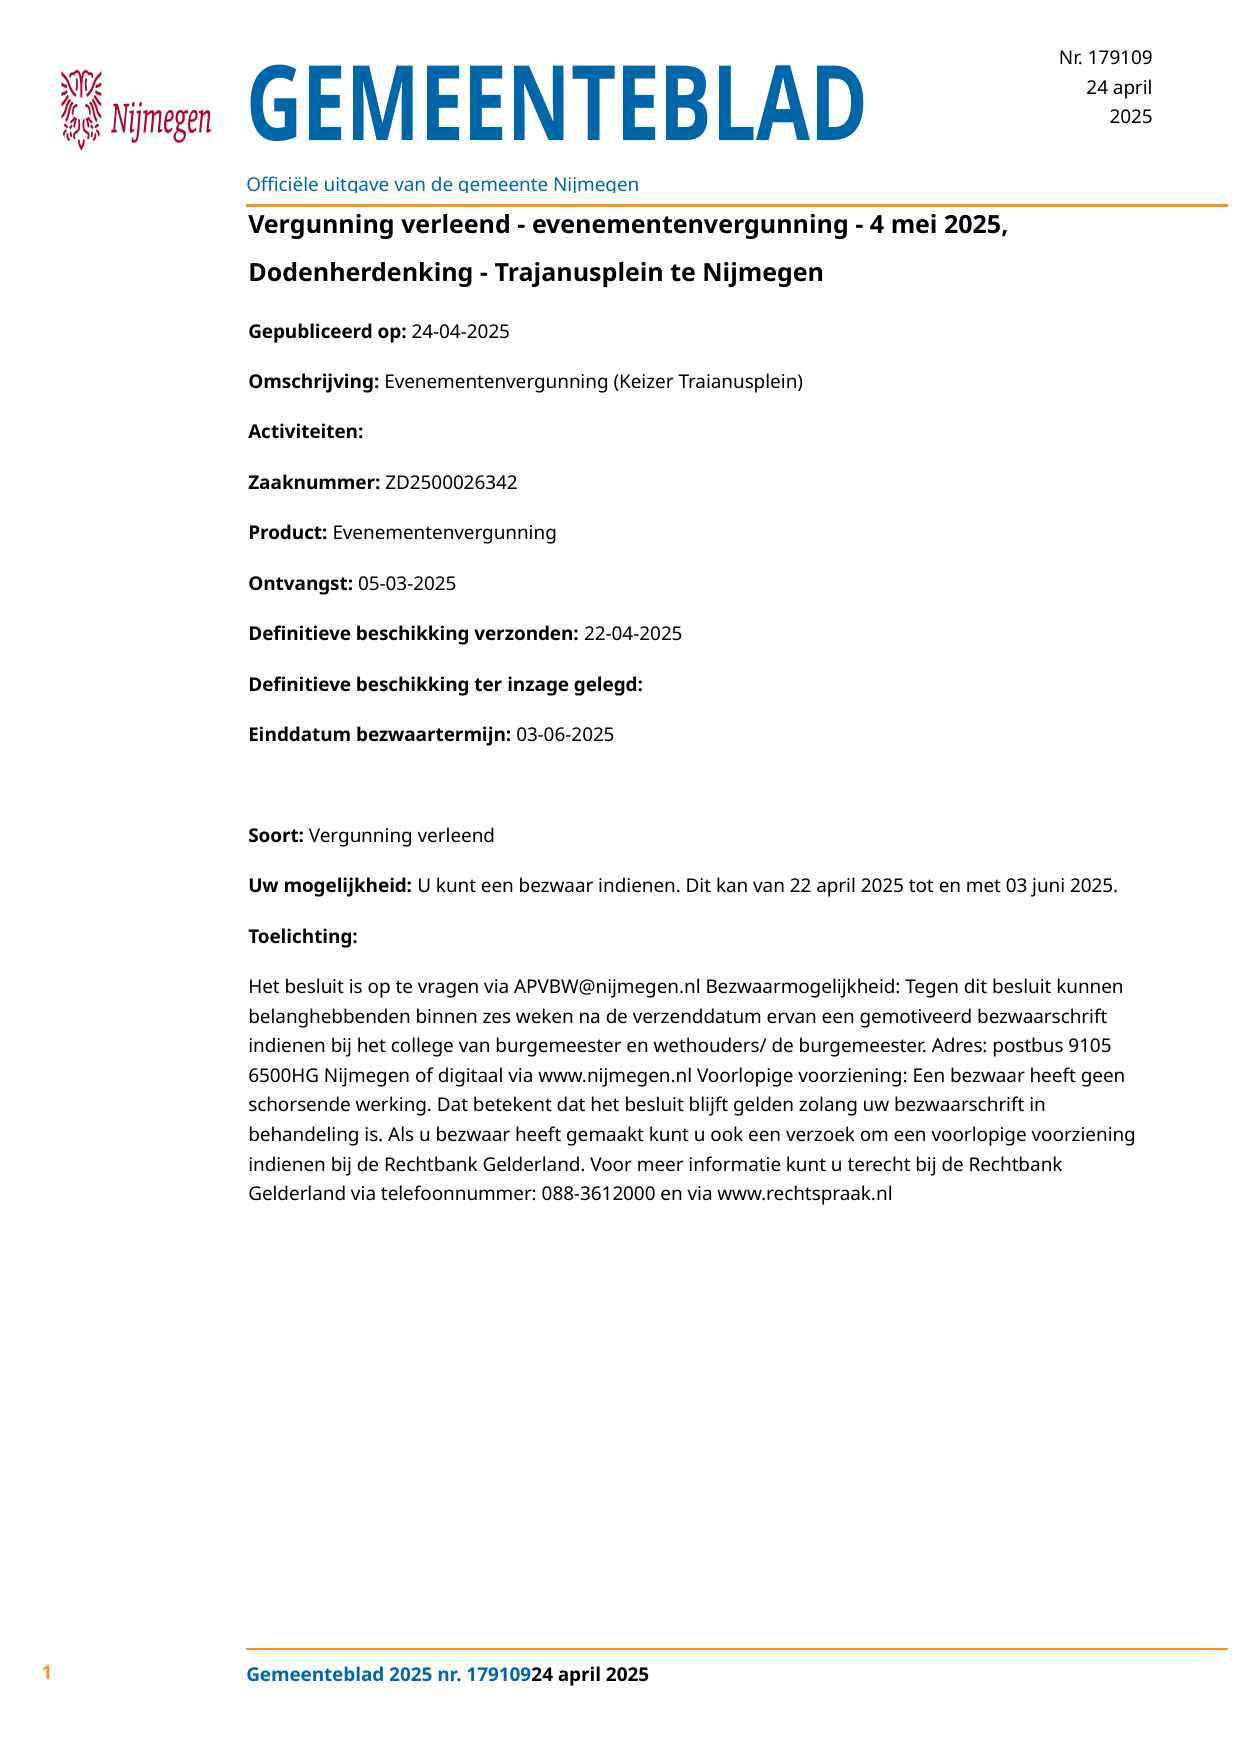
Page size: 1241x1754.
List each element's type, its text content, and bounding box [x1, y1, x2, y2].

text Gepubliceerd op: 24-04-2025 [248, 318, 1152, 344]
text Het besluit is op te vragen via APVBW@nijmegen.nl Bezwaarmogelijkheid: Tegen dit besluit kunnen belanghebbenden binnen zes weken na de verzenddatum ervan een gemotiveerd bezwaarschrift indienen bij het college van burgemeester en wethouders/ de burgemeester. Adres: postbus 9105 6500HG Nijmegen of digitaal via www.nijmegen.nl Voorlopige voorziening: Een bezwaar heeft geen schorsende werking. Dat betekent dat het besluit blijft gelden zolang uw bezwaarschrift in behandeling is. Als u bezwaar heeft gemaakt kunt u ook een verzoek om een voorlopige voorziening indienen bij de Rechtbank Gelderland. Voor meer informatie kunt u terecht bij de Rechtbank Gelderland via telefoonnummer: 088-3612000 en via www.rechtspraak.nl [248, 973, 1152, 1206]
text Definitieve beschikking verzonden: 22-04-2025 [248, 620, 1152, 646]
text Omschrijving: Evenementenvergunning (Keizer Traianusplein) [248, 368, 1152, 394]
text Einddatum bezwaartermijn: 03-06-2025 [248, 721, 1152, 747]
text Ontvangst: 05-03-2025 [248, 570, 1152, 596]
text Uw mogelijkheid: U kunt een bezwaar indienen. Dit kan van 22 april 2025 tot en met 03 juni 2025. [248, 872, 1152, 898]
picture [41, 47, 231, 172]
text Activiteiten: [248, 419, 1152, 444]
text Soort: Vergunning verleend [248, 822, 1152, 848]
text Vergunning verleend - evenementenvergunning - 4 mei 2025, Dodenherdenking - Trajanusplein te Nijmegen [248, 207, 1152, 288]
text Zaaknummer: ZD2500026342 [248, 469, 1152, 495]
text Definitieve beschikking ter inzage gelegd: [248, 671, 1152, 697]
text Product: Evenementenvergunning [248, 519, 1152, 545]
text Toelichting: [248, 923, 1152, 949]
